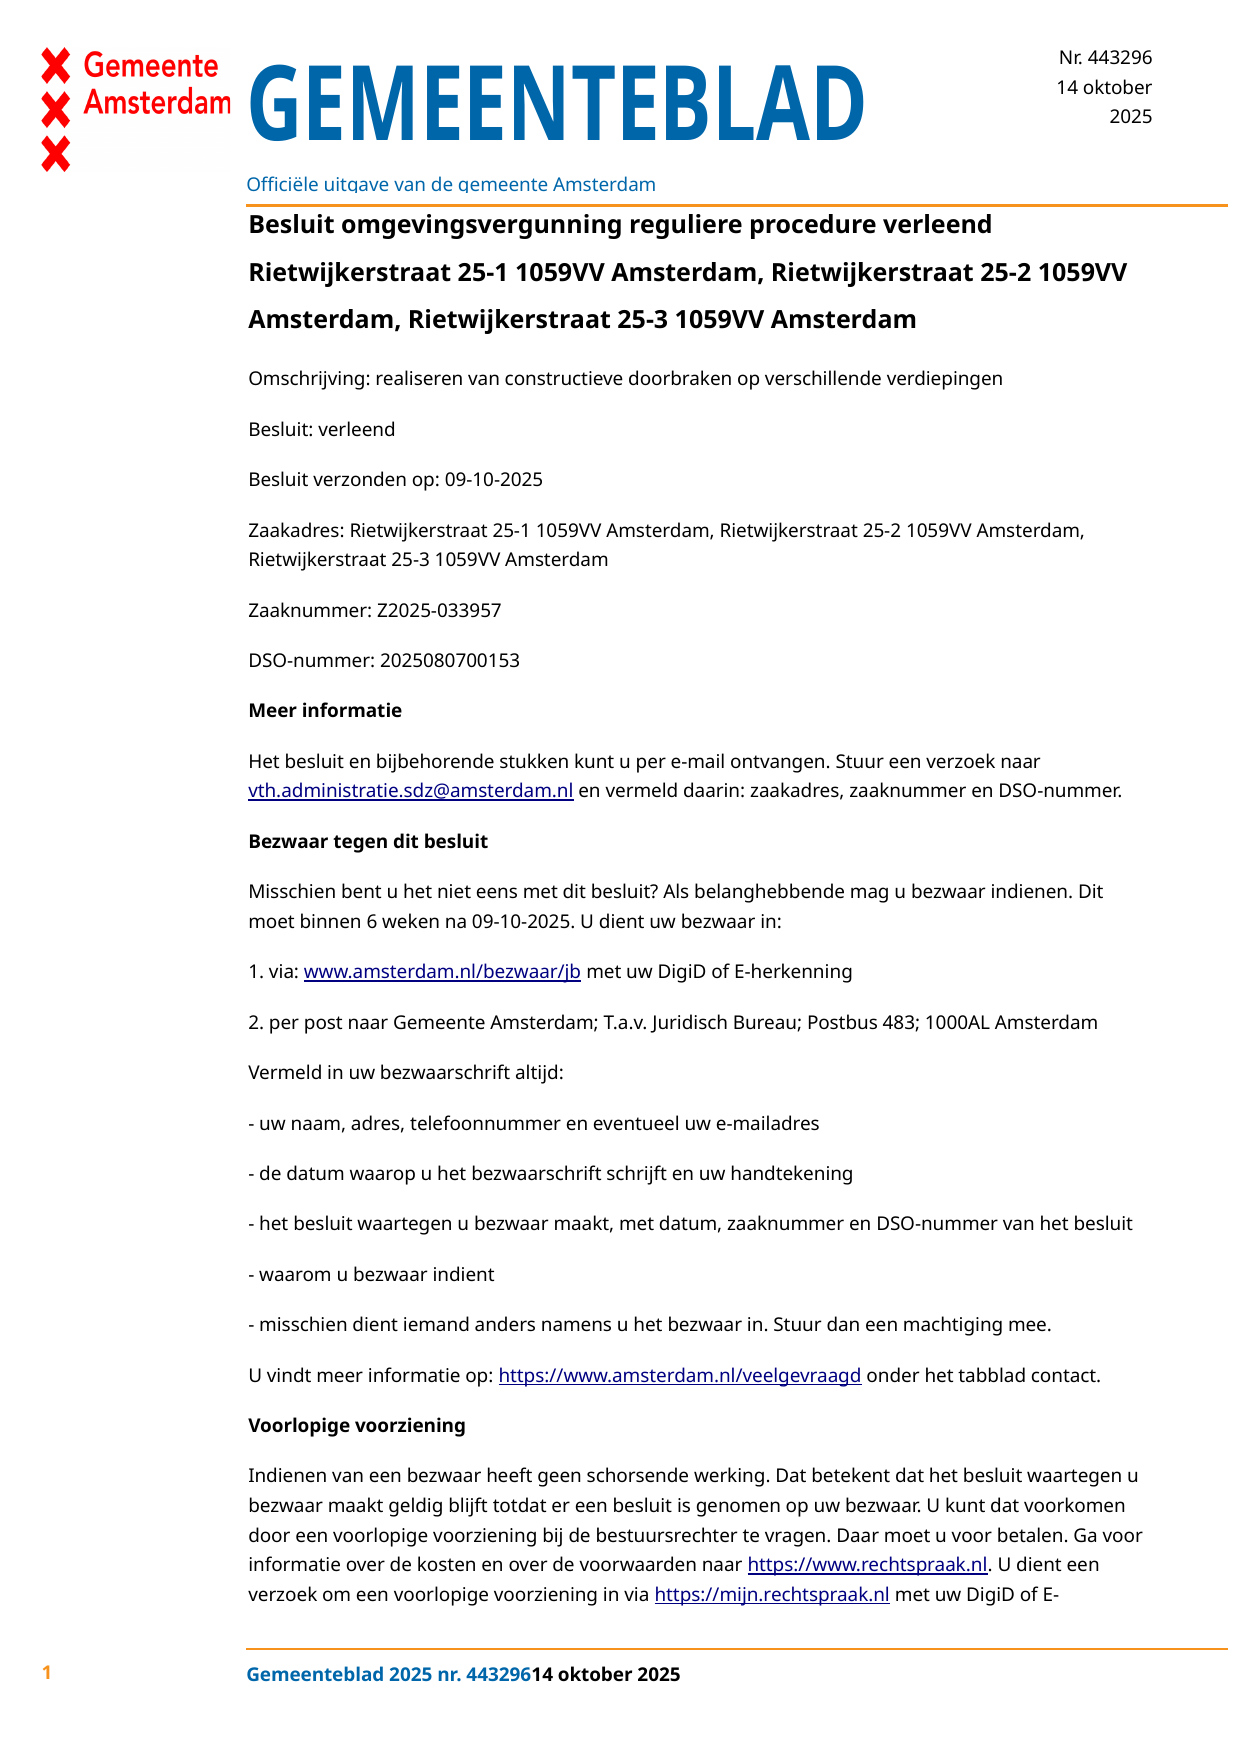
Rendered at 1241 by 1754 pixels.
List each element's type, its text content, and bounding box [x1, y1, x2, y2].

text U vindt meer informatie op: https://www.amsterdam.nl/veelgevraagd onder het tabblad contact. [248, 1362, 1152, 1387]
text Voorlopige voorziening [248, 1412, 1152, 1438]
text 1. via: www.amsterdam.nl/bezwaar/jb met uw DigiD of E-herkenning [248, 958, 1152, 984]
text Het besluit en bijbehorende stukken kunt u per e-mail ontvangen. Stuur een verzoek naar vth.administratie.sdz@amsterdam.nl en vermeld daarin: zaakadres, zaaknummer en DSO-nummer. [248, 748, 1152, 803]
text - uw naam, adres, telefoonnummer en eventueel uw e-mailadres [248, 1110, 1152, 1135]
text Besluit: verleend [248, 416, 1152, 442]
text Vermeld in uw bezwaarschrift altijd: [248, 1059, 1152, 1085]
text Bezwaar tegen dit besluit [248, 828, 1152, 854]
picture [41, 47, 231, 172]
text - misschien dient iemand anders namens u het bezwaar in. Stuur dan een machtiging mee. [248, 1311, 1152, 1337]
text Besluit verzonden op: 09-10-2025 [248, 466, 1152, 492]
text Zaakadres: Rietwijkerstraat 25-1 1059VV Amsterdam, Rietwijkerstraat 25-2 1059VV Amsterdam, Rietwijkerstraat 25-3 1059VV Amsterdam [248, 517, 1152, 572]
text - waarom u bezwaar indient [248, 1261, 1152, 1287]
text Misschien bent u het niet eens met dit besluit? Als belanghebbende mag u bezwaar indienen. Dit moet binnen 6 weken na 09-10-2025. U dient uw bezwaar in: [248, 878, 1152, 934]
text Besluit omgevingsvergunning reguliere procedure verleend Rietwijkerstraat 25-1 1059VV Amsterdam, Rietwijkerstraat 25-2 1059VV Amsterdam, Rietwijkerstraat 25-3 1059VV Amsterdam [248, 207, 1152, 336]
text 2. per post naar Gemeente Amsterdam; T.a.v. Juridisch Bureau; Postbus 483; 1000AL Amsterdam [248, 1009, 1152, 1034]
text DSO-nummer: 2025080700153 [248, 647, 1152, 673]
text Meer informatie [248, 698, 1152, 723]
text Indienen van een bezwaar heeft geen schorsende werking. Dat betekent dat het besluit waartegen u bezwaar maakt geldig blijft totdat er een besluit is genomen op uw bezwaar. U kunt dat voorkomen door een voorlopige voorziening bij de bestuursrechter te vragen. Daar moet u voor betalen. Ga voor informatie over de kosten en over de voorwaarden naar https://www.rechtspraak.nl. U dient een verzoek om een voorlopige voorziening in via https://mijn.rechtspraak.nl met uw DigiD of E- [248, 1463, 1152, 1607]
text Omschrijving: realiseren van constructieve doorbraken op verschillende verdiepingen [248, 366, 1152, 391]
text Zaaknummer: Z2025-033957 [248, 597, 1152, 622]
text - het besluit waartegen u bezwaar maakt, met datum, zaaknummer en DSO-nummer van het besluit [248, 1211, 1152, 1236]
text - de datum waarop u het bezwaarschrift schrijft en uw handtekening [248, 1160, 1152, 1186]
